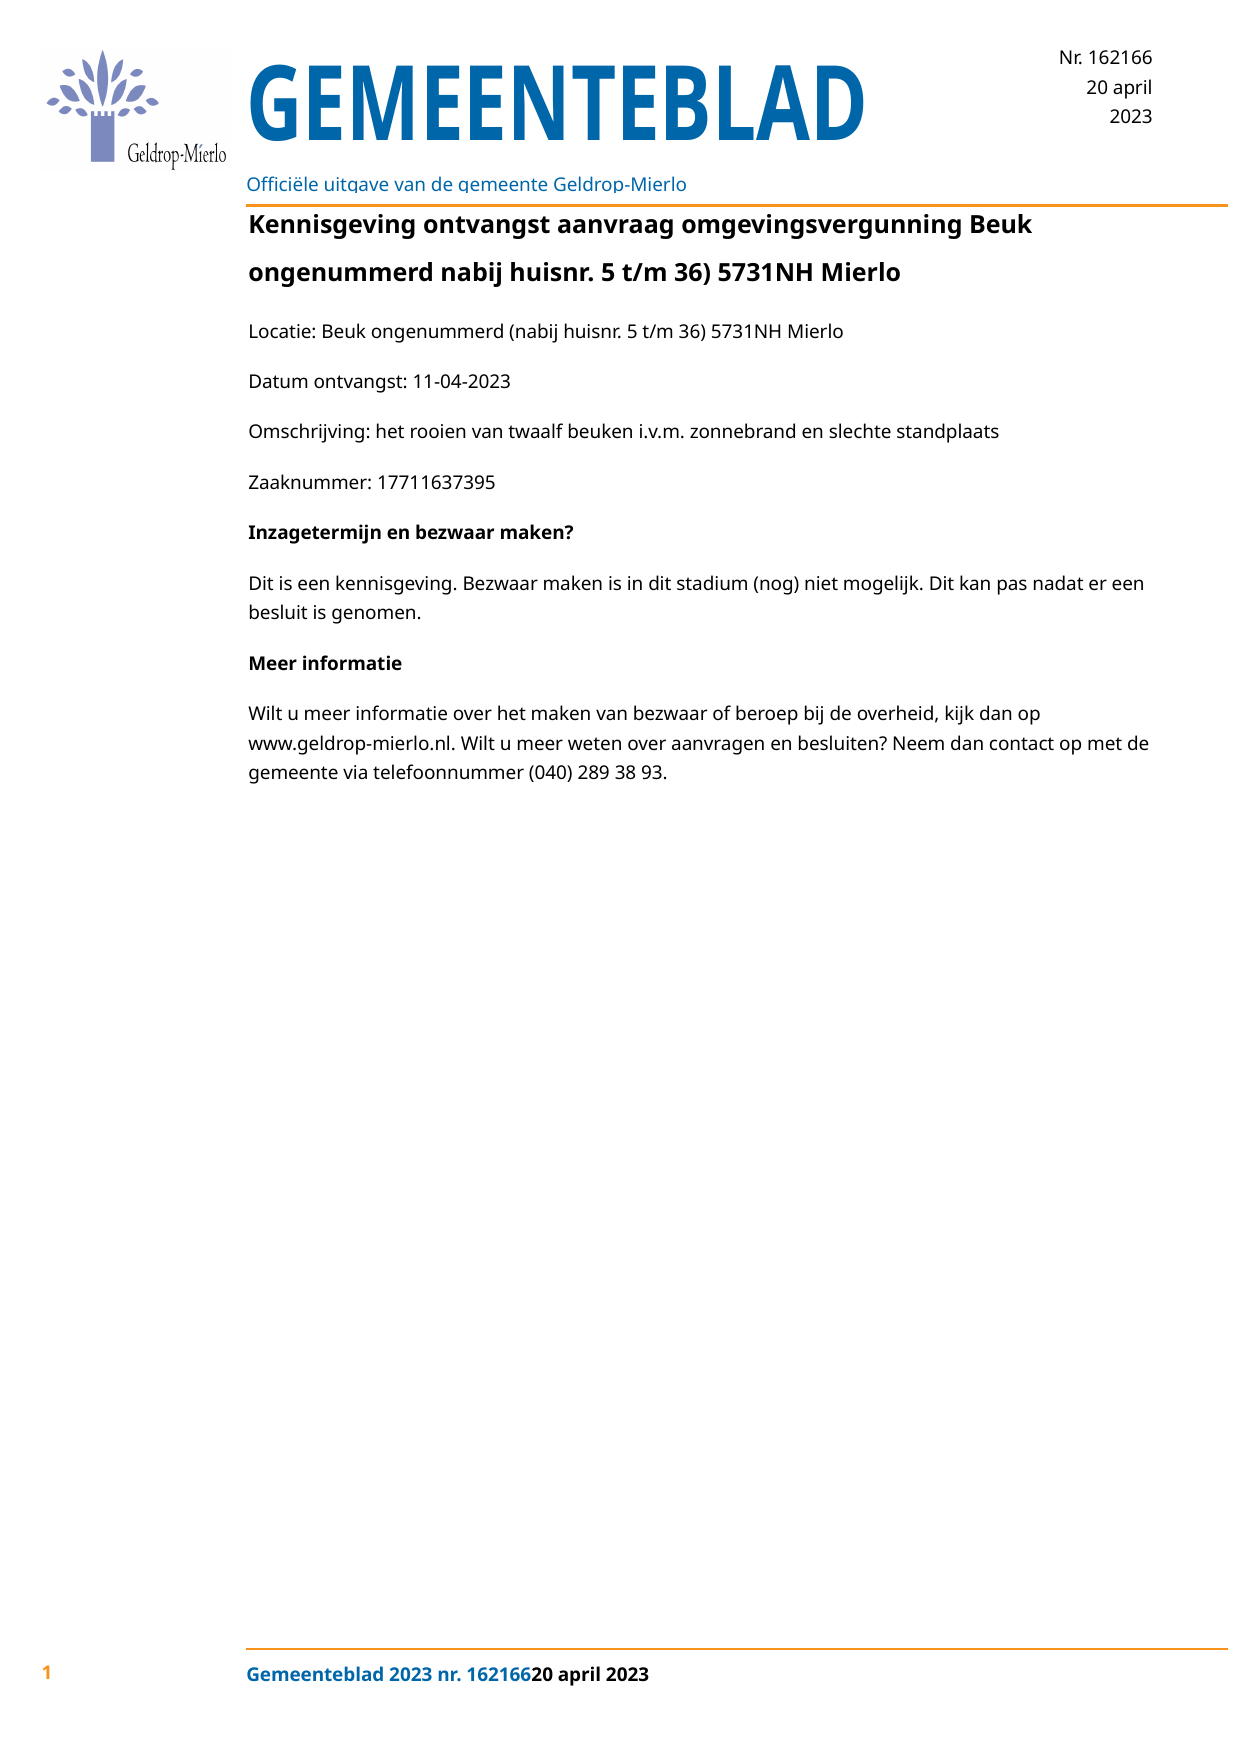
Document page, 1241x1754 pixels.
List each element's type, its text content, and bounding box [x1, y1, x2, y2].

text Dit is een kennisgeving. Bezwaar maken is in dit stadium (nog) niet mogelijk. Dit kan pas nadat er een besluit is genomen. [248, 570, 1152, 625]
text Zaaknummer: 17711637395 [248, 469, 1152, 495]
text Kennisgeving ontvangst aanvraag omgevingsvergunning Beuk ongenummerd nabij huisnr. 5 t/m 36) 5731NH Mierlo [248, 207, 1152, 288]
text Locatie: Beuk ongenummerd (nabij huisnr. 5 t/m 36) 5731NH Mierlo [248, 318, 1152, 344]
text Inzagetermijn en bezwaar maken? [248, 519, 1152, 545]
text Meer informatie [248, 650, 1152, 676]
picture [41, 47, 231, 172]
text Wilt u meer informatie over het maken van bezwaar of beroep bij de overheid, kijk dan op www.geldrop-mierlo.nl. Wilt u meer weten over aanvragen en besluiten? Neem dan contact op met de gemeente via telefoonnummer (040) 289 38 93. [248, 700, 1152, 785]
text Datum ontvangst: 11-04-2023 [248, 368, 1152, 394]
text Omschrijving: het rooien van twaalf beuken i.v.m. zonnebrand en slechte standplaats [248, 419, 1152, 444]
